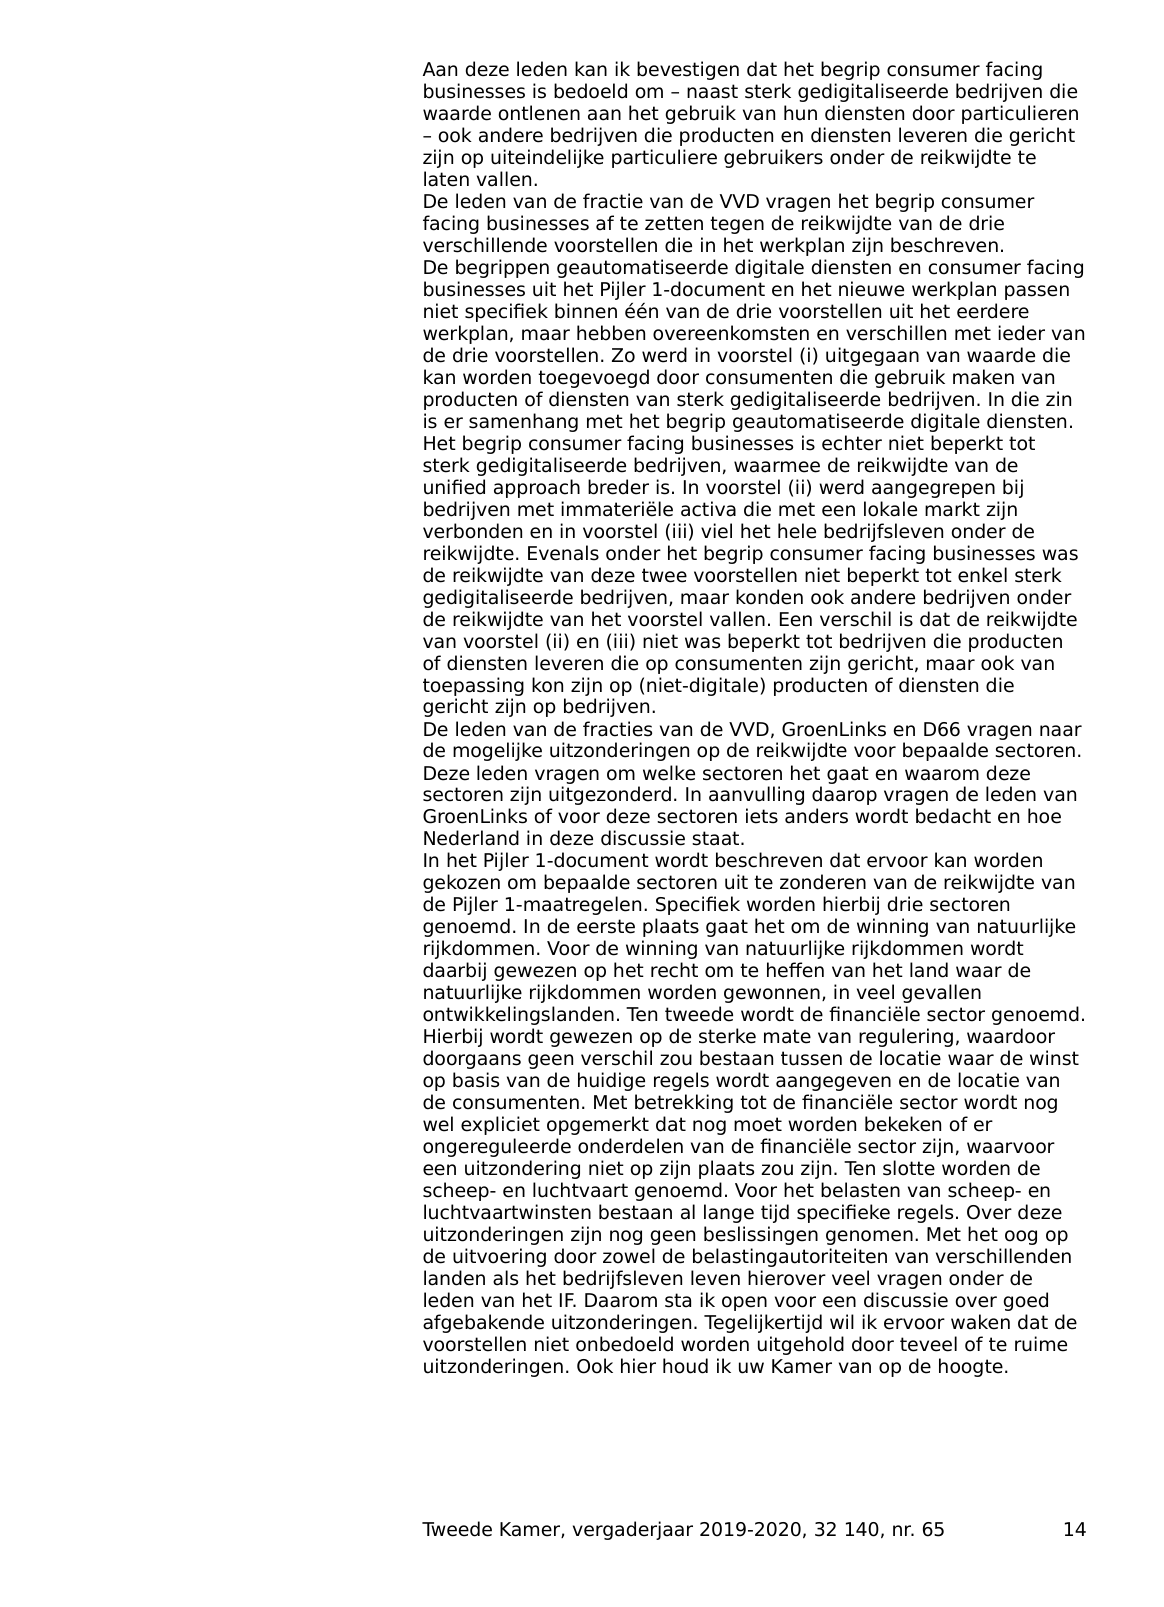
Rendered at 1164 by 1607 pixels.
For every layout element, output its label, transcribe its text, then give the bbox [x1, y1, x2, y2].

text De leden van de fractie van de VVD vragen het begrip consumer facing businesses af te zetten tegen de reikwijdte van de drie verschillende voorstellen die in het werkplan zijn beschreven. [422, 191, 1087, 257]
text De leden van de fracties van de VVD, GroenLinks en D66 vragen naar de mogelijke uitzonderingen op de reikwijdte voor bepaalde sectoren. Deze leden vragen om welke sectoren het gaat en waarom deze sectoren zijn uitgezonderd. In aanvulling daarop vragen de leden van GroenLinks of voor deze sectoren iets anders wordt bedacht en hoe Nederland in deze discussie staat. [422, 718, 1087, 850]
text Aan deze leden kan ik bevestigen dat het begrip consumer facing businesses is bedoeld om – naast sterk gedigitaliseerde bedrijven die waarde ontlenen aan het gebruik van hun diensten door particulieren – ook andere bedrijven die producten en diensten leveren die gericht zijn op uiteindelijke particuliere gebruikers onder de reikwijdte te laten vallen. [422, 59, 1087, 191]
text De begrippen geautomatiseerde digitale diensten en consumer facing businesses uit het Pijler 1-document en het nieuwe werkplan passen niet specifiek binnen één van de drie voorstellen uit het eerdere werkplan, maar hebben overeenkomsten en verschillen met ieder van de drie voorstellen. Zo werd in voorstel (i) uitgegaan van waarde die kan worden toegevoegd door consumenten die gebruik maken van producten of diensten van sterk gedigitaliseerde bedrijven. In die zin is er samenhang met het begrip geautomatiseerde digitale diensten. Het begrip consumer facing businesses is echter niet beperkt tot sterk gedigitaliseerde bedrijven, waarmee de reikwijdte van de unified approach breder is. In voorstel (ii) werd aangegrepen bij bedrijven met immateriële activa die met een lokale markt zijn verbonden en in voorstel (iii) viel het hele bedrijfsleven onder de reikwijdte. Evenals onder het begrip consumer facing businesses was de reikwijdte van deze twee voorstellen niet beperkt tot enkel sterk gedigitaliseerde bedrijven, maar konden ook andere bedrijven onder de reikwijdte van het voorstel vallen. Een verschil is dat de reikwijdte van voorstel (ii) en (iii) niet was beperkt tot bedrijven die producten of diensten leveren die op consumenten zijn gericht, maar ook van toepassing kon zijn op (niet-digitale) producten of diensten die gericht zijn op bedrijven. [422, 257, 1087, 718]
text In het Pijler 1-document wordt beschreven dat ervoor kan worden gekozen om bepaalde sectoren uit te zonderen van de reikwijdte van de Pijler 1-maatregelen. Specifiek worden hierbij drie sectoren genoemd. In de eerste plaats gaat het om de winning van natuurlijke rijkdommen. Voor de winning van natuurlijke rijkdommen wordt daarbij gewezen op het recht om te heffen van het land waar de natuurlijke rijkdommen worden gewonnen, in veel gevallen ontwikkelingslanden. Ten tweede wordt de financiële sector genoemd. Hierbij wordt gewezen op de sterke mate van regulering, waardoor doorgaans geen verschil zou bestaan tussen de locatie waar de winst op basis van de huidige regels wordt aangegeven en de locatie van de consumenten. Met betrekking tot de financiële sector wordt nog wel expliciet opgemerkt dat nog moet worden bekeken of er ongereguleerde onderdelen van de financiële sector zijn, waarvoor een uitzondering niet op zijn plaats zou zijn. Ten slotte worden de scheep- en luchtvaart genoemd. Voor het belasten van scheep- en luchtvaartwinsten bestaan al lange tijd specifieke regels. Over deze uitzonderingen zijn nog geen beslissingen genomen. Met het oog op de uitvoering door zowel de belastingautoriteiten van verschillenden landen als het bedrijfsleven leven hierover veel vragen onder de leden van het IF. Daarom sta ik open voor een discussie over goed afgebakende uitzonderingen. Tegelijkertijd wil ik ervoor waken dat de voorstellen niet onbedoeld worden uitgehold door teveel of te ruime uitzonderingen. Ook hier houd ik uw Kamer van op de hoogte. [422, 850, 1087, 1378]
